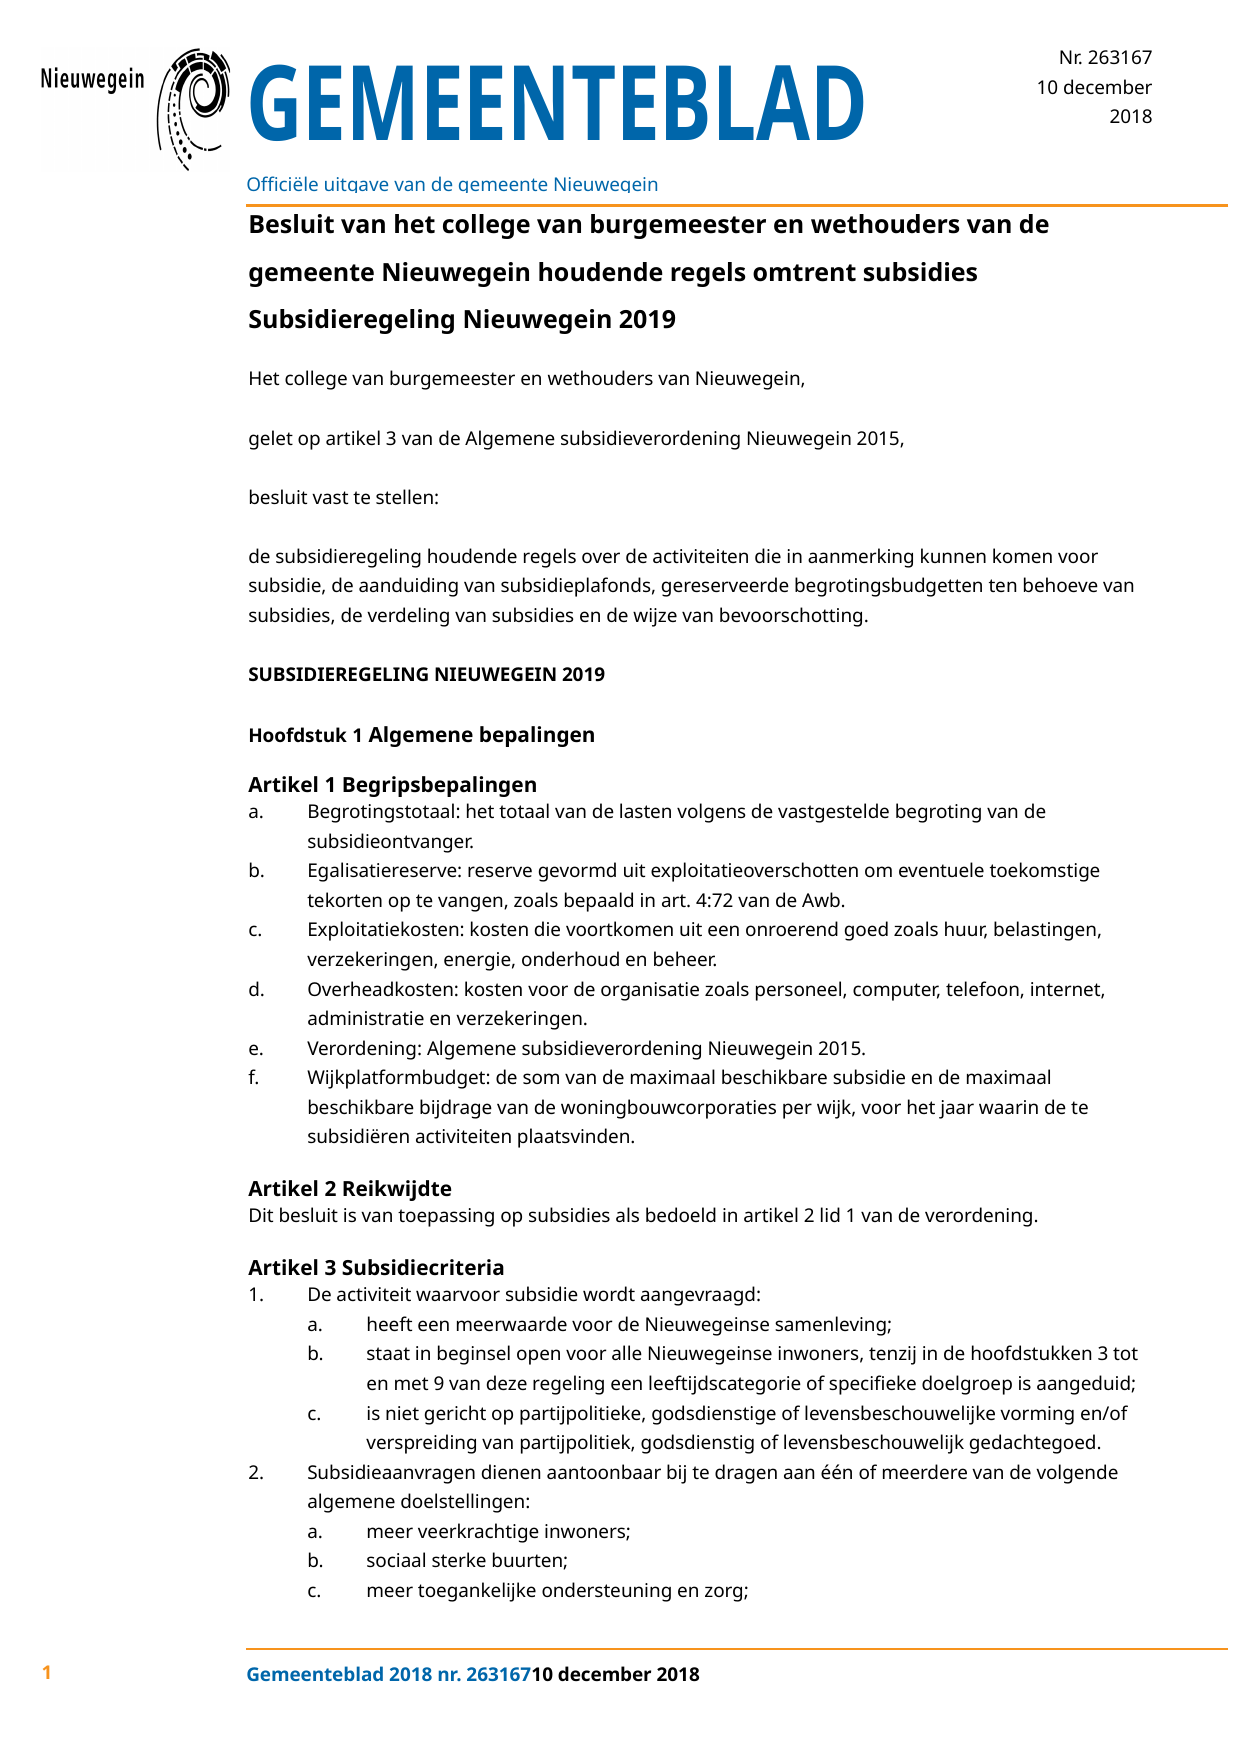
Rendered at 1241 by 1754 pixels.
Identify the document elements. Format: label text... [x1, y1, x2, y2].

text gelet op artikel 3 van de Algemene subsidieverordening Nieuwegein 2015, [248, 425, 1152, 450]
list Egalisatiereserve: reserve gevormd uit exploitatieoverschotten om eventuele toekomstige tekorten op te vangen, zoals bepaald in art. 4:72 van de Awb. [248, 857, 1152, 913]
text besluit vast te stellen: [248, 484, 1152, 509]
text SUBSIDIEREGELING NIEUWEGEIN 2019 [248, 661, 1152, 687]
list staat in beginsel open voor alle Nieuwegeinse inwoners, tenzij in de hoofdstukken 3 tot en met 9 van deze regeling een leeftijdscategorie of specifieke doelgroep is aangeduid; [307, 1341, 1152, 1396]
list Verordening: Algemene subsidieverordening Nieuwegein 2015. [248, 1035, 1152, 1061]
list heeft een meerwaarde voor de Nieuwegeinse samenleving; [307, 1311, 1152, 1337]
text Dit besluit is van toepassing op subsidies als bedoeld in artikel 2 lid 1 van de verordening. [248, 1202, 1152, 1228]
text Artikel 1 Begripsbepalingen [248, 770, 1152, 798]
list Subsidieaanvragen dienen aantoonbaar bij te dragen aan één of meerdere van de volgende algemene doelstellingen: [248, 1459, 1152, 1514]
list meer veerkrachtige inwoners; [307, 1518, 1152, 1544]
list Overheadkosten: kosten voor de organisatie zoals personeel, computer, telefoon, internet, administratie en verzekeringen. [248, 976, 1152, 1031]
list meer toegankelijke ondersteuning en zorg; [307, 1577, 1152, 1603]
list sociaal sterke buurten; [307, 1548, 1152, 1573]
text Het college van burgemeester en wethouders van Nieuwegein, [248, 366, 1152, 391]
picture [41, 47, 231, 172]
text Besluit van het college van burgemeester en wethouders van de gemeente Nieuwegein houdende regels omtrent subsidies Subsidieregeling Nieuwegein 2019 [248, 207, 1152, 336]
list Begrotingstotaal: het totaal van de lasten volgens de vastgestelde begroting van de subsidieontvanger. [248, 798, 1152, 853]
text Hoofdstuk 1 Algemene bepalingen [248, 721, 1152, 749]
text Artikel 2 Reikwijdte [248, 1174, 1152, 1202]
list Wijkplatformbudget: de som van de maximaal beschikbare subsidie en de maximaal beschikbare bijdrage van de woningbouwcorporaties per wijk, voor het jaar waarin de te subsidiëren activiteiten plaatsvinden. [248, 1064, 1152, 1149]
text de subsidieregeling houdende regels over de activiteiten die in aanmerking kunnen komen voor subsidie, de aanduiding van subsidieplafonds, gereserveerde begrotingsbudgetten ten behoeve van subsidies, de verdeling van subsidies en de wijze van bevoorschotting. [248, 543, 1152, 628]
text Artikel 3 Subsidiecriteria [248, 1253, 1152, 1281]
list De activiteit waarvoor subsidie wordt aangevraagd: [248, 1281, 1152, 1307]
list is niet gericht op partijpolitieke, godsdienstige of levensbeschouwelijke vorming en/of verspreiding van partijpolitiek, godsdienstig of levensbeschouwelijk gedachtegoed. [307, 1400, 1152, 1455]
list Exploitatiekosten: kosten die voortkomen uit een onroerend goed zoals huur, belastingen, verzekeringen, energie, onderhoud en beheer. [248, 917, 1152, 972]
